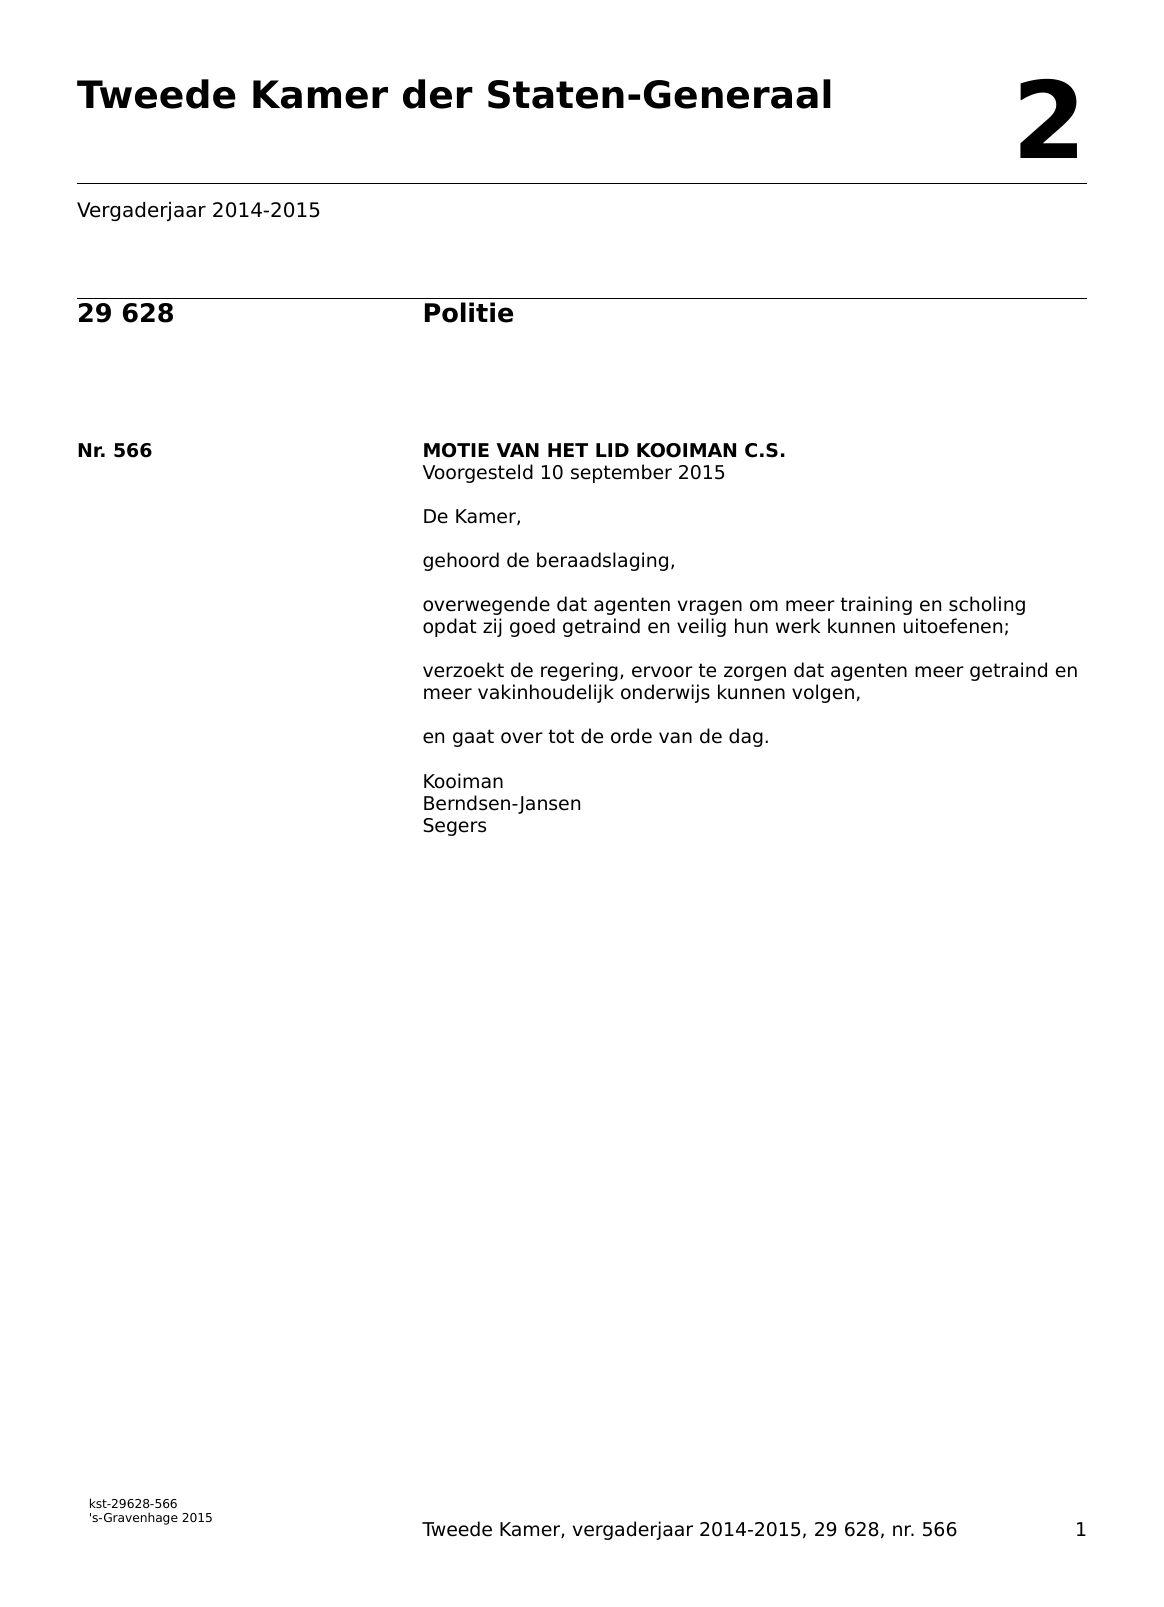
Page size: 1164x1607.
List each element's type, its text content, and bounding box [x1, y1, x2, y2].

text Kooiman [422, 771, 1087, 793]
table_cell Vergaderjaar 2014-2015 [77, 184, 1087, 298]
text verzoekt de regering, ervoor te zorgen dat agenten meer getraind en meer vakinhoudelijk onderwijs kunnen volgen, [422, 660, 1087, 704]
text Berndsen-Jansen [422, 793, 1087, 814]
table_header Tweede Kamer der Staten-Generaal [77, 59, 886, 183]
text De Kamer, [422, 506, 1087, 528]
text gehoord de beraadslaging, [422, 550, 1087, 572]
text en gaat over tot de orde van de dag. [422, 726, 1087, 748]
subtitle Nr. 566 MOTIE VAN HET LID KOOIMAN C.S. [77, 440, 1087, 462]
text Segers [422, 814, 1087, 837]
table_header 2 [886, 59, 1087, 183]
text Voorgesteld 10 september 2015 [422, 462, 1087, 484]
subtitle 29 628 Politie [77, 299, 1087, 329]
text kst-29628-566 [88, 1497, 323, 1511]
text 's-Gravenhage 2015 [88, 1511, 323, 1525]
text overwegende dat agenten vragen om meer training en scholing opdat zij goed getraind en veilig hun werk kunnen uitoefenen; [422, 594, 1087, 638]
